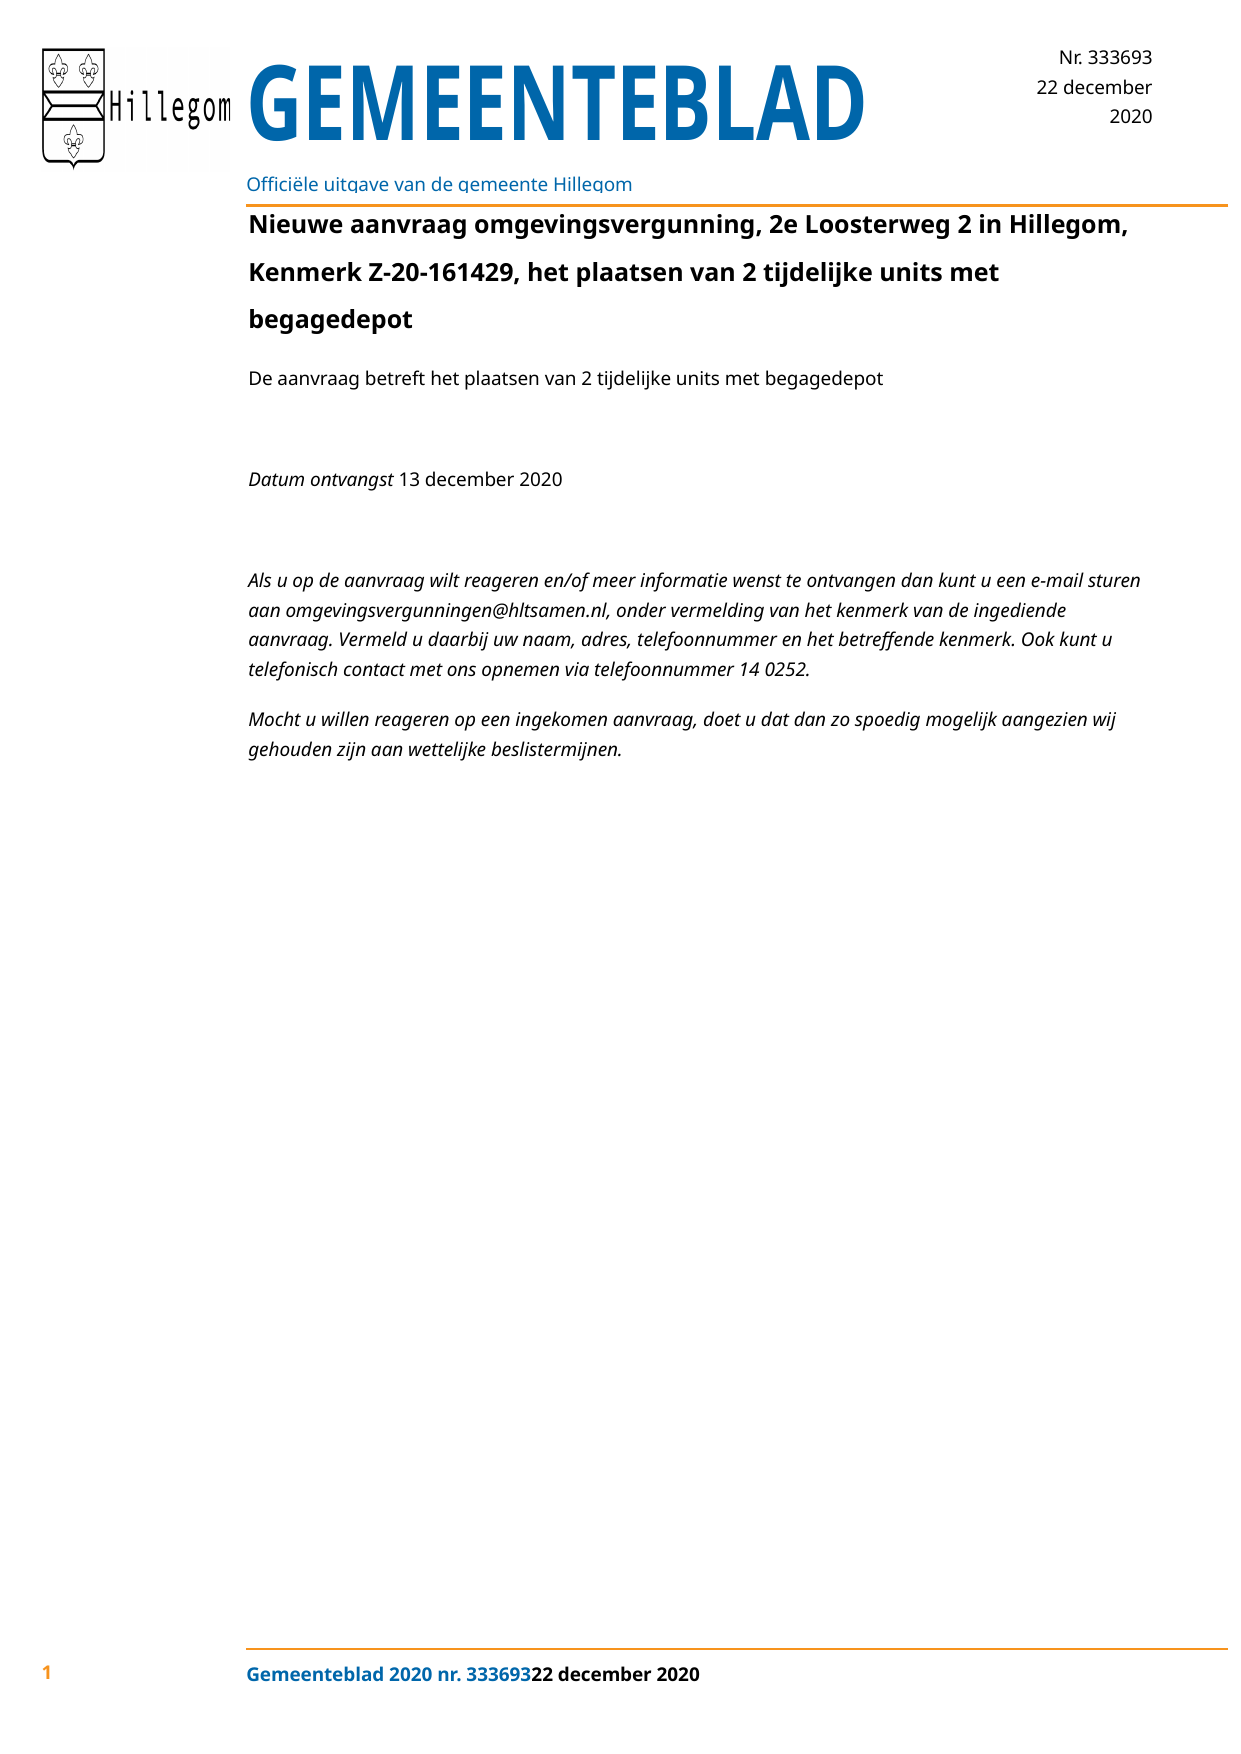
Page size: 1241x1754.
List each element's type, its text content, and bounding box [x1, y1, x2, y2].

picture [41, 47, 231, 172]
text Nieuwe aanvraag omgevingsvergunning, 2e Loosterweg 2 in Hillegom, Kenmerk Z-20-161429, het plaatsen van 2 tijdelijke units met begagedepot [248, 207, 1152, 336]
text Als u op de aanvraag wilt reageren en/of meer informatie wenst te ontvangen dan kunt u een e-mail sturen aan omgevingsvergunningen@hltsamen.nl, onder vermelding van het kenmerk van de ingediende aanvraag. Vermeld u daarbij uw naam, adres, telefoonnummer en het betreffende kenmerk. Ook kunt u telefonisch contact met ons opnemen via telefoonnummer 14 0252. [248, 567, 1152, 682]
text Mocht u willen reageren op een ingekomen aanvraag, doet u dat dan zo spoedig mogelijk aangezien wij gehouden zijn aan wettelijke beslistermijnen. [248, 706, 1152, 762]
text Datum ontvangst 13 december 2020 [248, 466, 1152, 492]
text De aanvraag betreft het plaatsen van 2 tijdelijke units met begagedepot [248, 366, 1152, 391]
